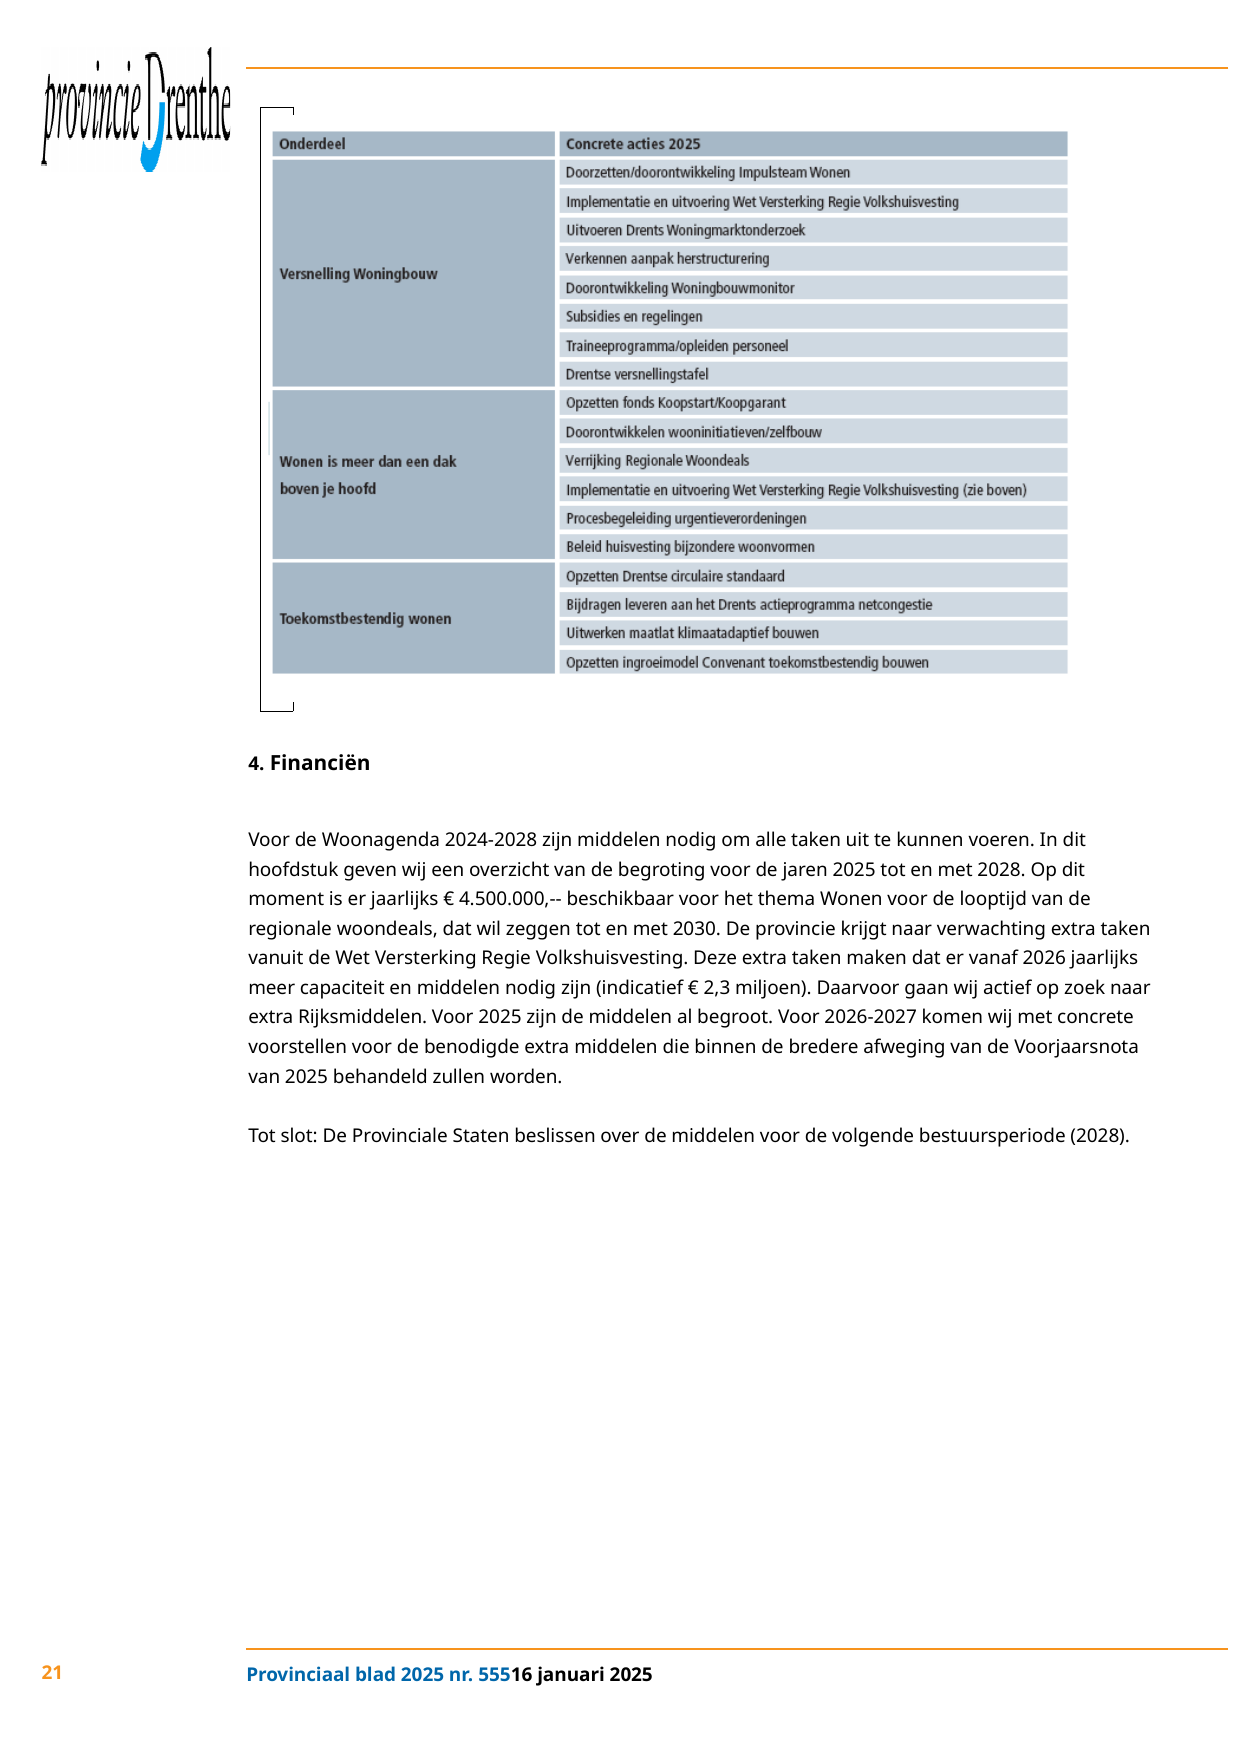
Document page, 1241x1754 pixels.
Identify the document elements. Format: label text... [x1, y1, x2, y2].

text Tot slot: De Provinciale Staten beslissen over de middelen voor de volgende bestuursperiode (2028). [248, 1122, 1152, 1148]
text Voor de Woonagenda 2024-2028 zijn middelen nodig om alle taken uit te kunnen voeren. In dit hoofdstuk geven wij een overzicht van de begroting voor de jaren 2025 tot en met 2028. Op dit moment is er jaarlijks € 4.500.000,-- beschikbaar voor het thema Wonen voor de looptijd van de regionale woondeals, dat wil zeggen tot en met 2030. De provincie krijgt naar verwachting extra taken vanuit de Wet Versterking Regie Volkshuisvesting. Deze extra taken maken dat er vanaf 2026 jaarlijks meer capaciteit en middelen nodig zijn (indicatief € 2,3 miljoen). Daarvoor gaan wij actief op zoek naar extra Rijksmiddelen. Voor 2025 zijn de middelen al begroot. Voor 2026-2027 komen wij met concrete voorstellen voor de benodigde extra middelen die binnen de bredere afweging van de Voorjaarsnota van 2025 behandeld zullen worden. [248, 826, 1152, 1088]
text 4. Financiën [248, 748, 1152, 777]
picture [41, 47, 231, 172]
picture [268, 115, 1096, 702]
